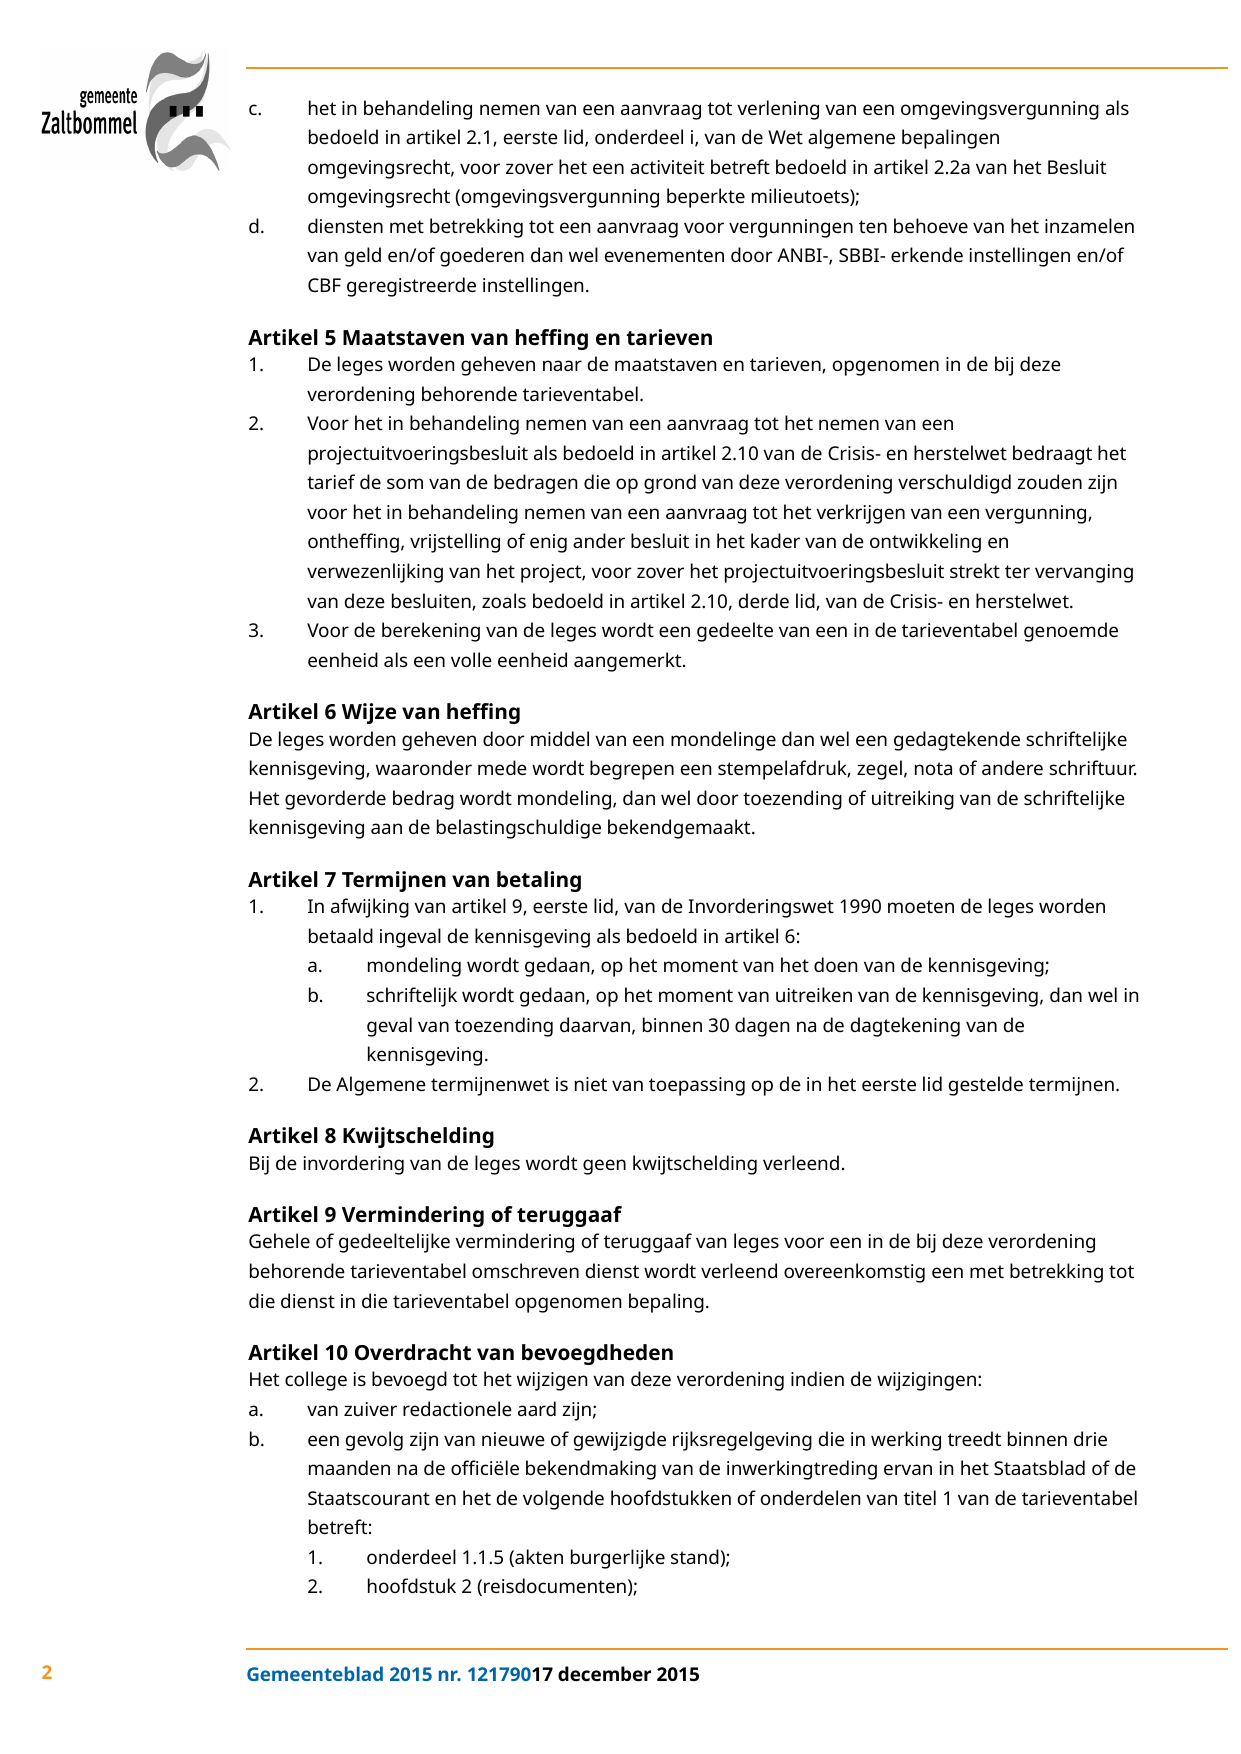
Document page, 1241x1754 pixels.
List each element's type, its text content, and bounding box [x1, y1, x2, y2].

list Voor de berekening van de leges wordt een gedeelte van een in de tarieventabel genoemde eenheid als een volle eenheid aangemerkt. [248, 617, 1152, 673]
list schriftelijk wordt gedaan, op het moment van uitreiken van de kennisgeving, dan wel in geval van toezending daarvan, binnen 30 dagen na de dagtekening van de kennisgeving. [307, 982, 1152, 1067]
list De Algemene termijnenwet is niet van toepassing op de in het eerste lid gestelde termijnen. [248, 1071, 1152, 1097]
text Artikel 10 Overdracht van bevoegdheden [248, 1338, 1152, 1367]
list hoofdstuk 2 (reisdocumenten); [307, 1574, 1152, 1599]
text Artikel 6 Wijze van heffing [248, 697, 1152, 726]
list Voor het in behandeling nemen van een aanvraag tot het nemen van een projectuitvoeringsbesluit als bedoeld in artikel 2.10 van de Crisis- en herstelwet bedraagt het tarief de som van de bedragen die op grond van deze verordening verschuldigd zouden zijn voor het in behandeling nemen van een aanvraag tot het verkrijgen van een vergunning, ontheffing, vrijstelling of enig ander besluit in het kader van de ontwikkeling en verwezenlijking van het project, voor zover het projectuitvoeringsbesluit strekt ter vervanging van deze besluiten, zoals bedoeld in artikel 2.10, derde lid, van de Crisis- en herstelwet. [248, 410, 1152, 613]
list een gevolg zijn van nieuwe of gewijzigde rijksregelgeving die in werking treedt binnen drie maanden na de officiële bekendmaking van de inwerkingtreding ervan in het Staatsblad of de Staatscourant en het de volgende hoofdstukken of onderdelen van titel 1 van de tarieventabel betreft: [248, 1426, 1152, 1540]
text Het college is bevoegd tot het wijzigen van deze verordening indien de wijzigingen: [248, 1367, 1152, 1392]
text Artikel 8 Kwijtschelding [248, 1121, 1152, 1150]
text Artikel 7 Termijnen van betaling [248, 865, 1152, 893]
text Artikel 9 Vermindering of teruggaaf [248, 1200, 1152, 1229]
list De leges worden geheven naar de maatstaven en tarieven, opgenomen in de bij deze verordening behorende tarieventabel. [248, 351, 1152, 406]
picture [41, 47, 231, 172]
text Bij de invordering van de leges wordt geen kwijtschelding verleend. [248, 1150, 1152, 1176]
list In afwijking van artikel 9, eerste lid, van de Invorderingswet 1990 moeten de leges worden betaald ingeval de kennisgeving als bedoeld in artikel 6: [248, 893, 1152, 949]
list diensten met betrekking tot een aanvraag voor vergunningen ten behoeve van het inzamelen van geld en/of goederen dan wel evenementen door ANBI-, SBBI- erkende instellingen en/of CBF geregistreerde instellingen. [248, 213, 1152, 298]
list onderdeel 1.1.5 (akten burgerlijke stand); [307, 1544, 1152, 1570]
list het in behandeling nemen van een aanvraag tot verlening van een omgevingsvergunning als bedoeld in artikel 2.1, eerste lid, onderdeel i, van de Wet algemene bepalingen omgevingsrecht, voor zover het een activiteit betreft bedoeld in artikel 2.2a van het Besluit omgevingsrecht (omgevingsvergunning beperkte milieutoets); [248, 95, 1152, 209]
text Gehele of gedeeltelijke vermindering of teruggaaf van leges voor een in de bij deze verordening behorende tarieventabel omschreven dienst wordt verleend overeenkomstig een met betrekking tot die dienst in die tarieventabel opgenomen bepaling. [248, 1229, 1152, 1313]
text Artikel 5 Maatstaven van heffing en tarieven [248, 323, 1152, 351]
text De leges worden geheven door middel van een mondelinge dan wel een gedagtekende schriftelijke kennisgeving, waaronder mede wordt begrepen een stempelafdruk, zegel, nota of andere schriftuur. Het gevorderde bedrag wordt mondeling, dan wel door toezending of uitreiking van de schriftelijke kennisgeving aan de belastingschuldige bekendgemaakt. [248, 726, 1152, 840]
list van zuiver redactionele aard zijn; [248, 1396, 1152, 1422]
list mondeling wordt gedaan, op het moment van het doen van de kennisgeving; [307, 953, 1152, 978]
